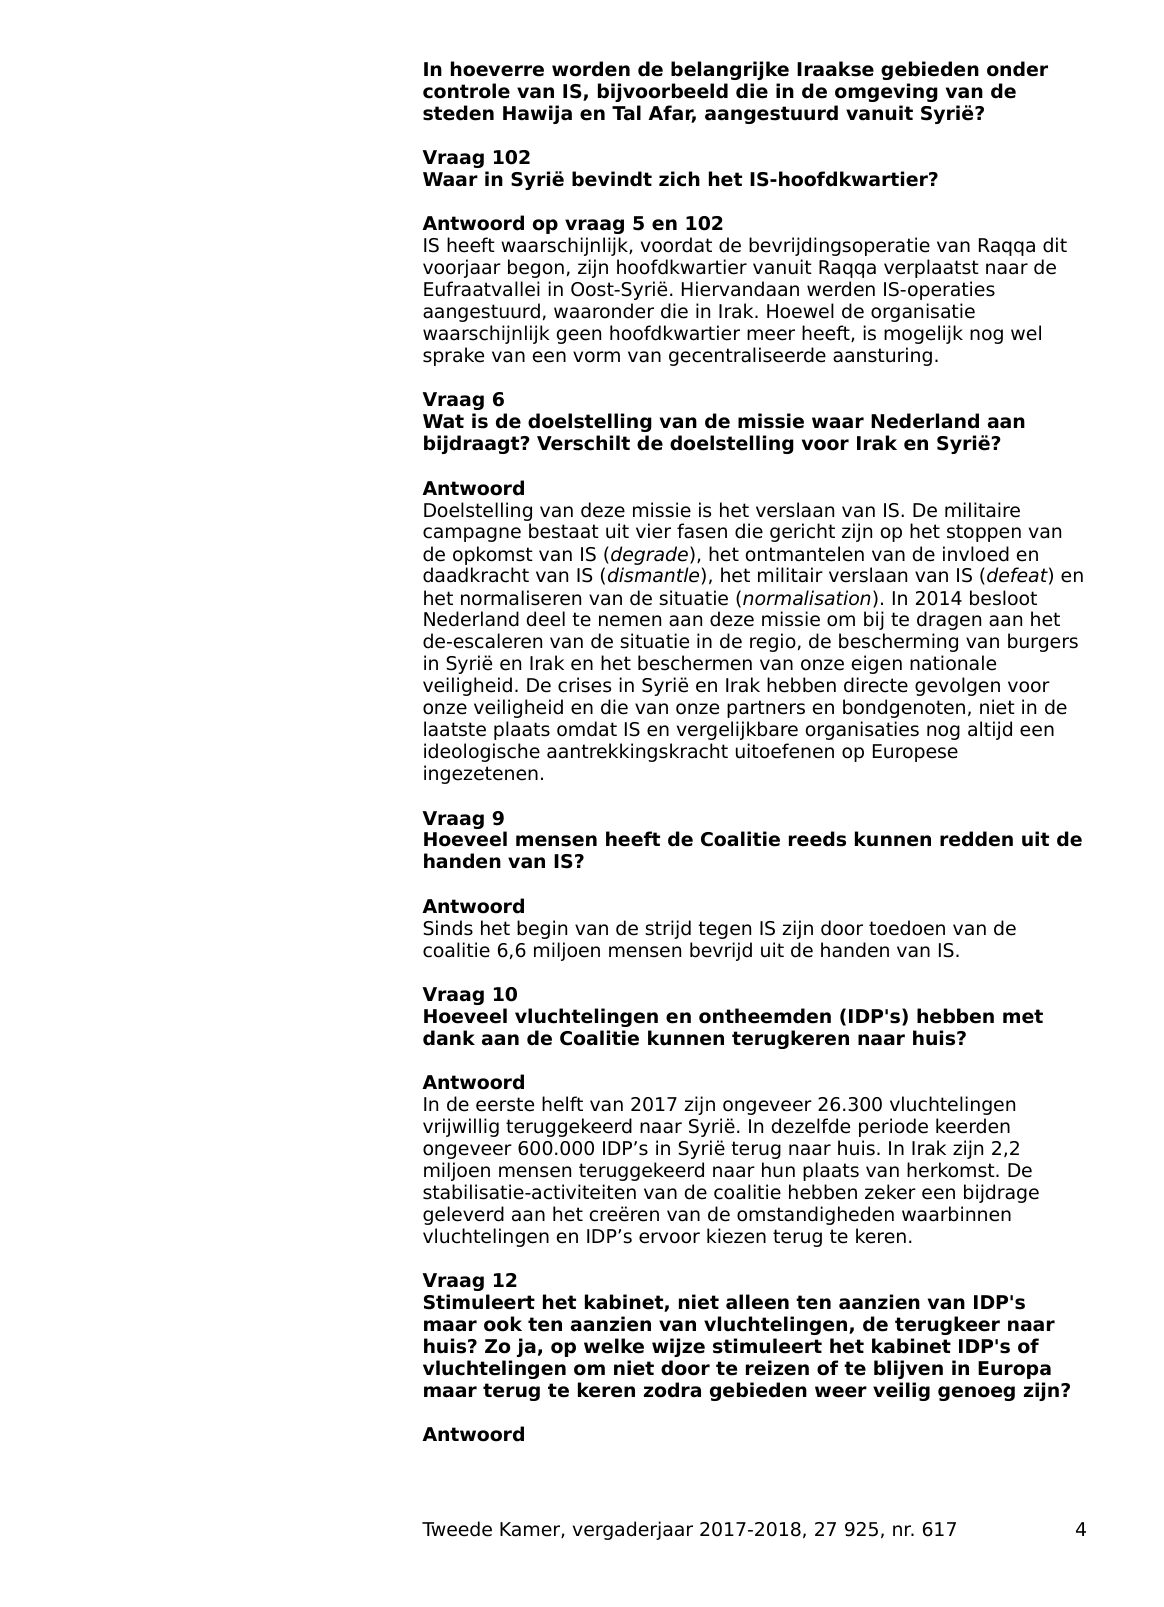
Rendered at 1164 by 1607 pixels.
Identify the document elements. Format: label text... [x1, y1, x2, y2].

text Antwoord [422, 1424, 1087, 1446]
text In hoeverre worden de belangrijke Iraakse gebieden onder controle van IS, bijvoorbeeld die in de omgeving van de steden Hawija en Tal Afar, aangestuurd vanuit Syrië? [422, 59, 1087, 125]
text Hoeveel vluchtelingen en ontheemden (IDP's) hebben met dank aan de Coalitie kunnen terugkeren naar huis? [422, 1006, 1087, 1049]
text Hoeveel mensen heeft de Coalitie reeds kunnen redden uit de handen van IS? [422, 829, 1087, 873]
text Vraag 10 [422, 984, 1087, 1006]
text Vraag 6 [422, 389, 1087, 411]
text Sinds het begin van de strijd tegen IS zijn door toedoen van de coalitie 6,6 miljoen mensen bevrijd uit de handen van IS. [422, 917, 1087, 961]
text Vraag 12 [422, 1270, 1087, 1292]
text Vraag 102 [422, 147, 1087, 169]
text Antwoord op vraag 5 en 102 [422, 213, 1087, 235]
text Antwoord [422, 896, 1087, 917]
text Antwoord [422, 477, 1087, 499]
text Wat is de doelstelling van de missie waar Nederland aan bijdraagt? Verschilt de doelstelling voor Irak en Syrië? [422, 411, 1087, 455]
text Stimuleert het kabinet, niet alleen ten aanzien van IDP's maar ook ten aanzien van vluchtelingen, de terugkeer naar huis? Zo ja, op welke wijze stimuleert het kabinet IDP's of vluchtelingen om niet door te reizen of te blijven in Europa maar terug te keren zodra gebieden weer veilig genoeg zijn? [422, 1292, 1087, 1402]
text Antwoord [422, 1072, 1087, 1094]
text Waar in Syrië bevindt zich het IS-hoofdkwartier? [422, 169, 1087, 191]
text In de eerste helft van 2017 zijn ongeveer 26.300 vluchtelingen vrijwillig teruggekeerd naar Syrië. In dezelfde periode keerden ongeveer 600.000 IDP’s in Syrië terug naar huis. In Irak zijn 2,2 miljoen mensen teruggekeerd naar hun plaats van herkomst. De stabilisatie-activiteiten van de coalitie hebben zeker een bijdrage geleverd aan het creëren van de omstandigheden waarbinnen vluchtelingen en IDP’s ervoor kiezen terug te keren. [422, 1094, 1087, 1248]
text Vraag 9 [422, 807, 1087, 829]
text Doelstelling van deze missie is het verslaan van IS. De militaire campagne bestaat uit vier fasen die gericht zijn op het stoppen van de opkomst van IS (degrade), het ontmantelen van de invloed en daadkracht van IS (dismantle), het militair verslaan van IS (defeat) en het normaliseren van de situatie (normalisation). In 2014 besloot Nederland deel te nemen aan deze missie om bij te dragen aan het de-escaleren van de situatie in de regio, de bescherming van burgers in Syrië en Irak en het beschermen van onze eigen nationale veiligheid. De crises in Syrië en Irak hebben directe gevolgen voor onze veiligheid en die van onze partners en bondgenoten, niet in de laatste plaats omdat IS en vergelijkbare organisaties nog altijd een ideologische aantrekkingskracht uitoefenen op Europese ingezetenen. [422, 499, 1087, 785]
text IS heeft waarschijnlijk, voordat de bevrijdingsoperatie van Raqqa dit voorjaar begon, zijn hoofdkwartier vanuit Raqqa verplaatst naar de Eufraatvallei in Oost-Syrië. Hiervandaan werden IS-operaties aangestuurd, waaronder die in Irak. Hoewel de organisatie waarschijnlijk geen hoofdkwartier meer heeft, is mogelijk nog wel sprake van een vorm van gecentraliseerde aansturing. [422, 235, 1087, 367]
